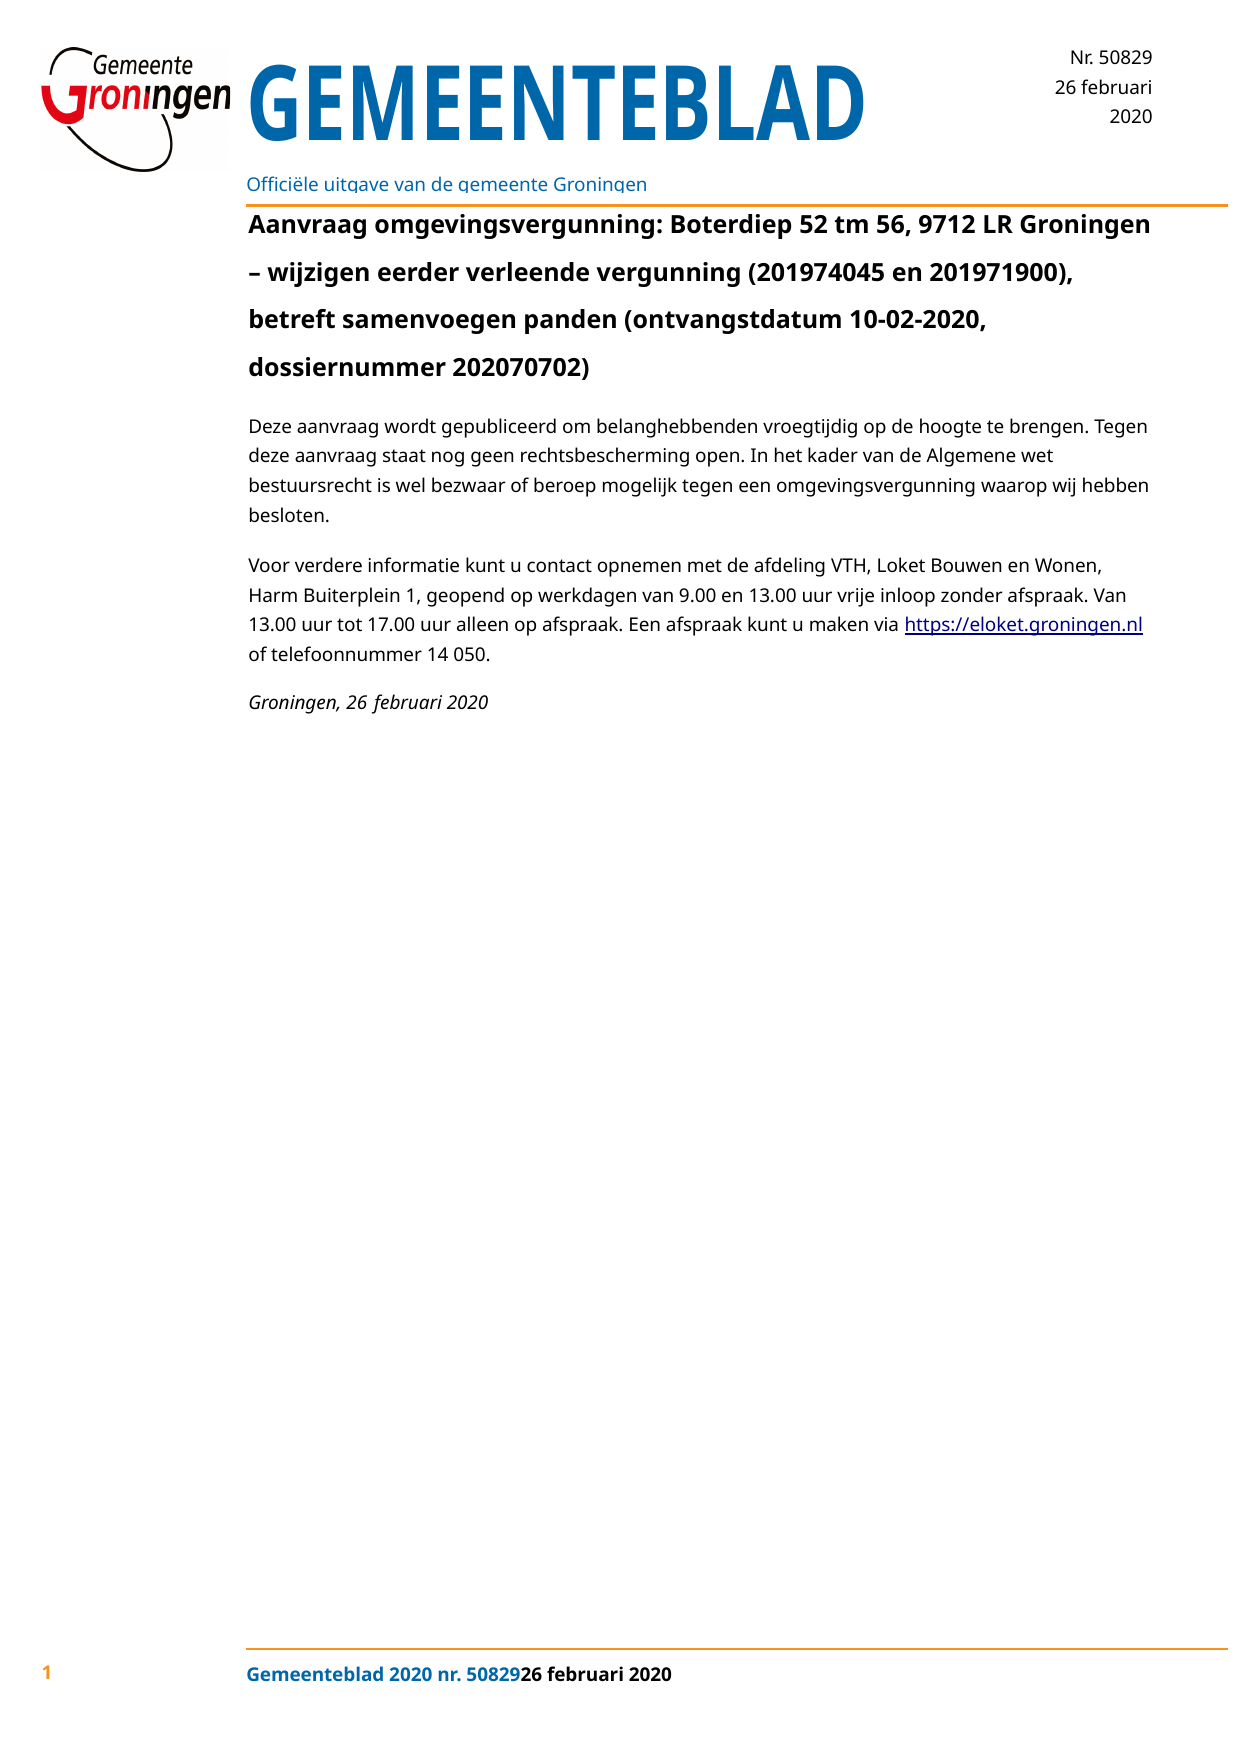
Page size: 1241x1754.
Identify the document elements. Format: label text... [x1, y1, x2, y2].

text Deze aanvraag wordt gepubliceerd om belanghebbenden vroegtijdig op de hoogte te brengen. Tegen deze aanvraag staat nog geen rechtsbescherming open. In het kader van de Algemene wet bestuursrecht is wel bezwaar of beroep mogelijk tegen een omgevingsvergunning waarop wij hebben besloten. [248, 413, 1152, 528]
text Groningen, 26 februari 2020 [248, 689, 1152, 714]
text Voor verdere informatie kunt u contact opnemen met de afdeling VTH, Loket Bouwen en Wonen, Harm Buiterplein 1, geopend op werkdagen van 9.00 en 13.00 uur vrije inloop zonder afspraak. Van 13.00 uur tot 17.00 uur alleen op afspraak. Een afspraak kunt u maken via https://eloket.groningen.nl of telefoonnummer 14 050. [248, 552, 1152, 667]
picture [41, 47, 231, 172]
text Aanvraag omgevingsvergunning: Boterdiep 52 tm 56, 9712 LR Groningen – wijzigen eerder verleende vergunning (201974045 en 201971900), betreft samenvoegen panden (ontvangstdatum 10-02-2020, dossiernummer 202070702) [248, 207, 1152, 384]
